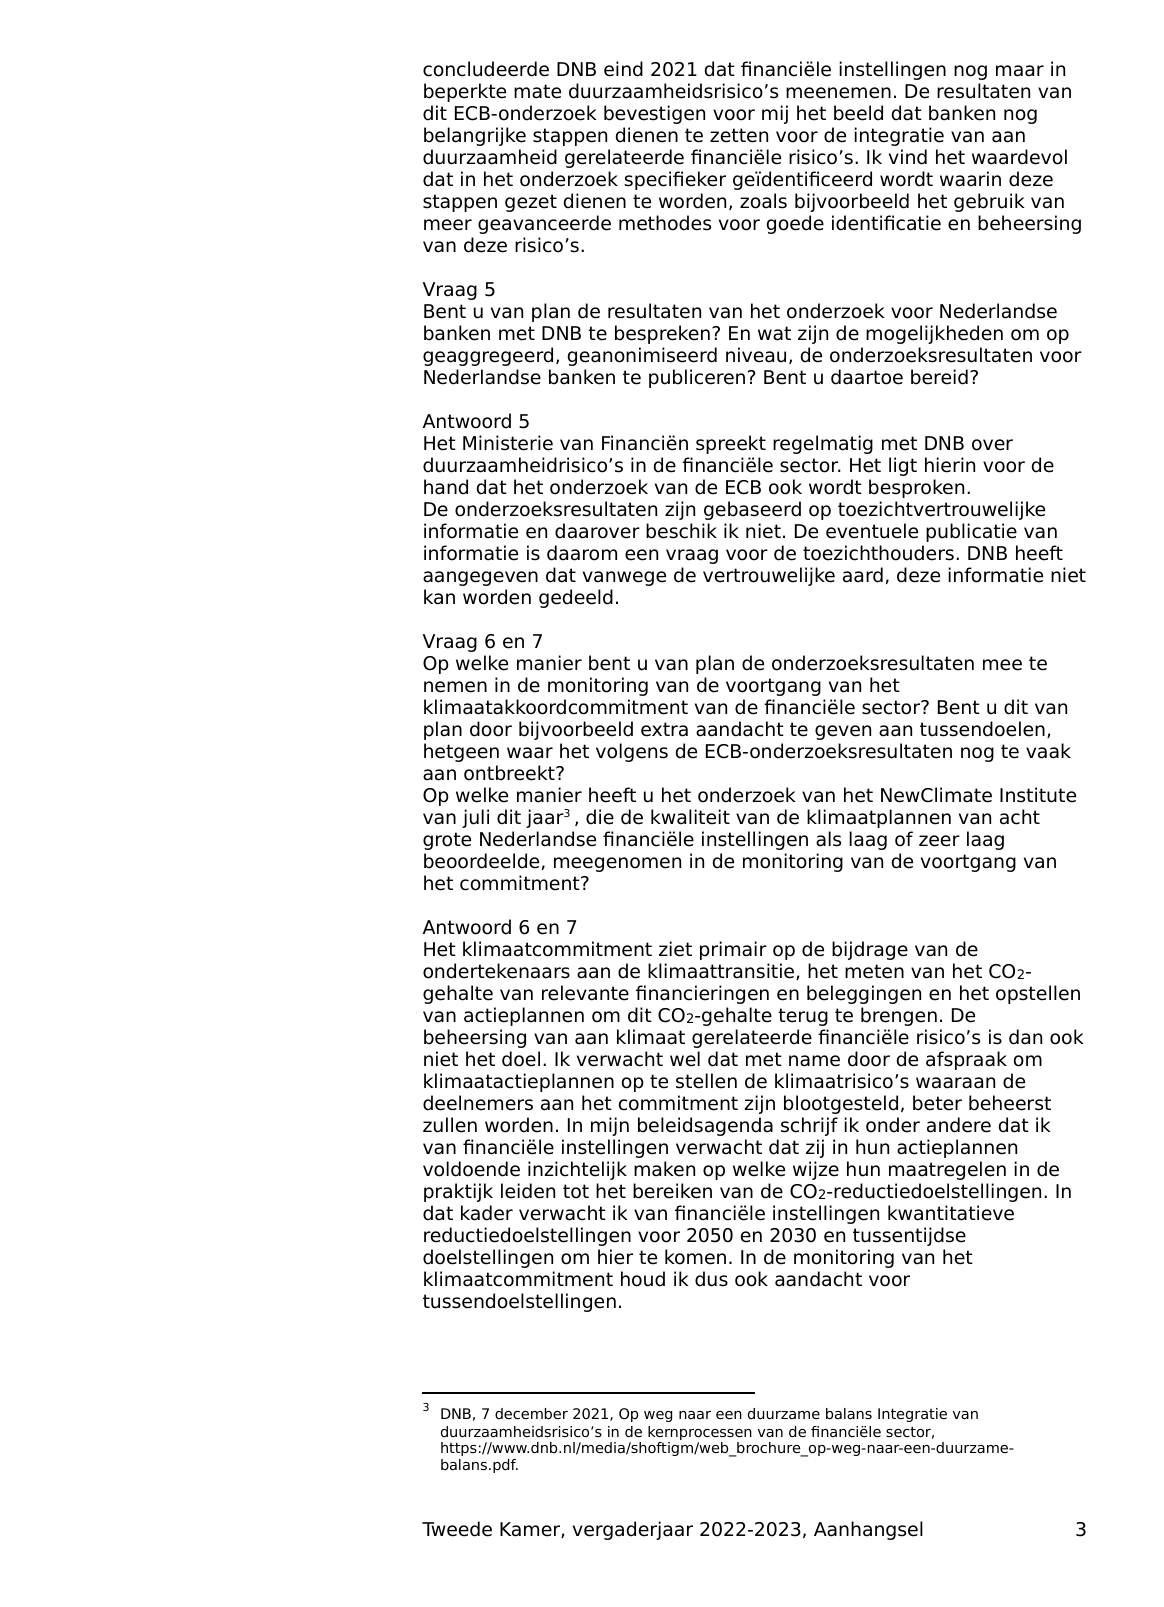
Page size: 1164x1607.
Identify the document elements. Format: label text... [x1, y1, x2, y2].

text Vraag 6 en 7 [422, 631, 1087, 653]
text Antwoord 5 [422, 411, 1087, 433]
text Op welke manier bent u van plan de onderzoeksresultaten mee te nemen in de monitoring van de voortgang van het klimaatakkoordcommitment van de financiële sector? Bent u dit van plan door bijvoorbeeld extra aandacht te geven aan tussendoelen, hetgeen waar het volgens de ECB-onderzoeksresultaten nog te vaak aan ontbreekt? [422, 653, 1087, 785]
text Het Ministerie van Financiën spreekt regelmatig met DNB over duurzaamheidrisico’s in de financiële sector. Het ligt hierin voor de hand dat het onderzoek van de ECB ook wordt besproken. [422, 433, 1087, 499]
text Bent u van plan de resultaten van het onderzoek voor Nederlandse banken met DNB te bespreken? En wat zijn de mogelijkheden om op geaggregeerd, geanonimiseerd niveau, de onderzoeksresultaten voor Nederlandse banken te publiceren? Bent u daartoe bereid? [422, 301, 1087, 389]
text Vraag 5 [422, 279, 1087, 301]
text Op welke manier heeft u het onderzoek van het NewClimate Institute van juli dit jaar, die de kwaliteit van de klimaatplannen van acht grote Nederlandse financiële instellingen als laag of zeer laag beoordeelde, meegenomen in de monitoring van de voortgang van het commitment? [422, 785, 1087, 895]
text De onderzoeksresultaten zijn gebaseerd op toezichtvertrouwelijke informatie en daarover beschik ik niet. De eventuele publicatie van informatie is daarom een vraag voor de toezichthouders. DNB heeft aangegeven dat vanwege de vertrouwelijke aard, deze informatie niet kan worden gedeeld. [422, 499, 1087, 609]
text DNB, 7 december 2021, Op weg naar een duurzame balans Integratie van duurzaamheidsrisico’s in de kernprocessen van de financiële sector, https://www.dnb.nl/media/shoftigm/web_brochure_op-weg-naar-een-duurzame-balans.pdf. [422, 1402, 1087, 1474]
text Antwoord 6 en 7 [422, 917, 1087, 939]
text Het klimaatcommitment ziet primair op de bijdrage van de ondertekenaars aan de klimaattransitie, het meten van het CO2-gehalte van relevante financieringen en beleggingen en het opstellen van actieplannen om dit CO2-gehalte terug te brengen. De beheersing van aan klimaat gerelateerde financiële risico’s is dan ook niet het doel. Ik verwacht wel dat met name door de afspraak om klimaatactieplannen op te stellen de klimaatrisico’s waaraan de deelnemers aan het commitment zijn blootgesteld, beter beheerst zullen worden. In mijn beleidsagenda schrijf ik onder andere dat ik van financiële instellingen verwacht dat zij in hun actieplannen voldoende inzichtelijk maken op welke wijze hun maatregelen in de praktijk leiden tot het bereiken van de CO2-reductiedoelstellingen. In dat kader verwacht ik van financiële instellingen kwantitatieve reductiedoelstellingen voor 2050 en 2030 en tussentijdse doelstellingen om hier te komen. In de monitoring van het klimaatcommitment houd ik dus ook aandacht voor tussendoelstellingen. [422, 939, 1087, 1313]
text concludeerde DNB eind 2021 dat financiële instellingen nog maar in beperkte mate duurzaamheidsrisico’s meenemen. De resultaten van dit ECB-onderzoek bevestigen voor mij het beeld dat banken nog belangrijke stappen dienen te zetten voor de integratie van aan duurzaamheid gerelateerde financiële risico’s. Ik vind het waardevol dat in het onderzoek specifieker geïdentificeerd wordt waarin deze stappen gezet dienen te worden, zoals bijvoorbeeld het gebruik van meer geavanceerde methodes voor goede identificatie en beheersing van deze risico’s. [422, 59, 1087, 257]
